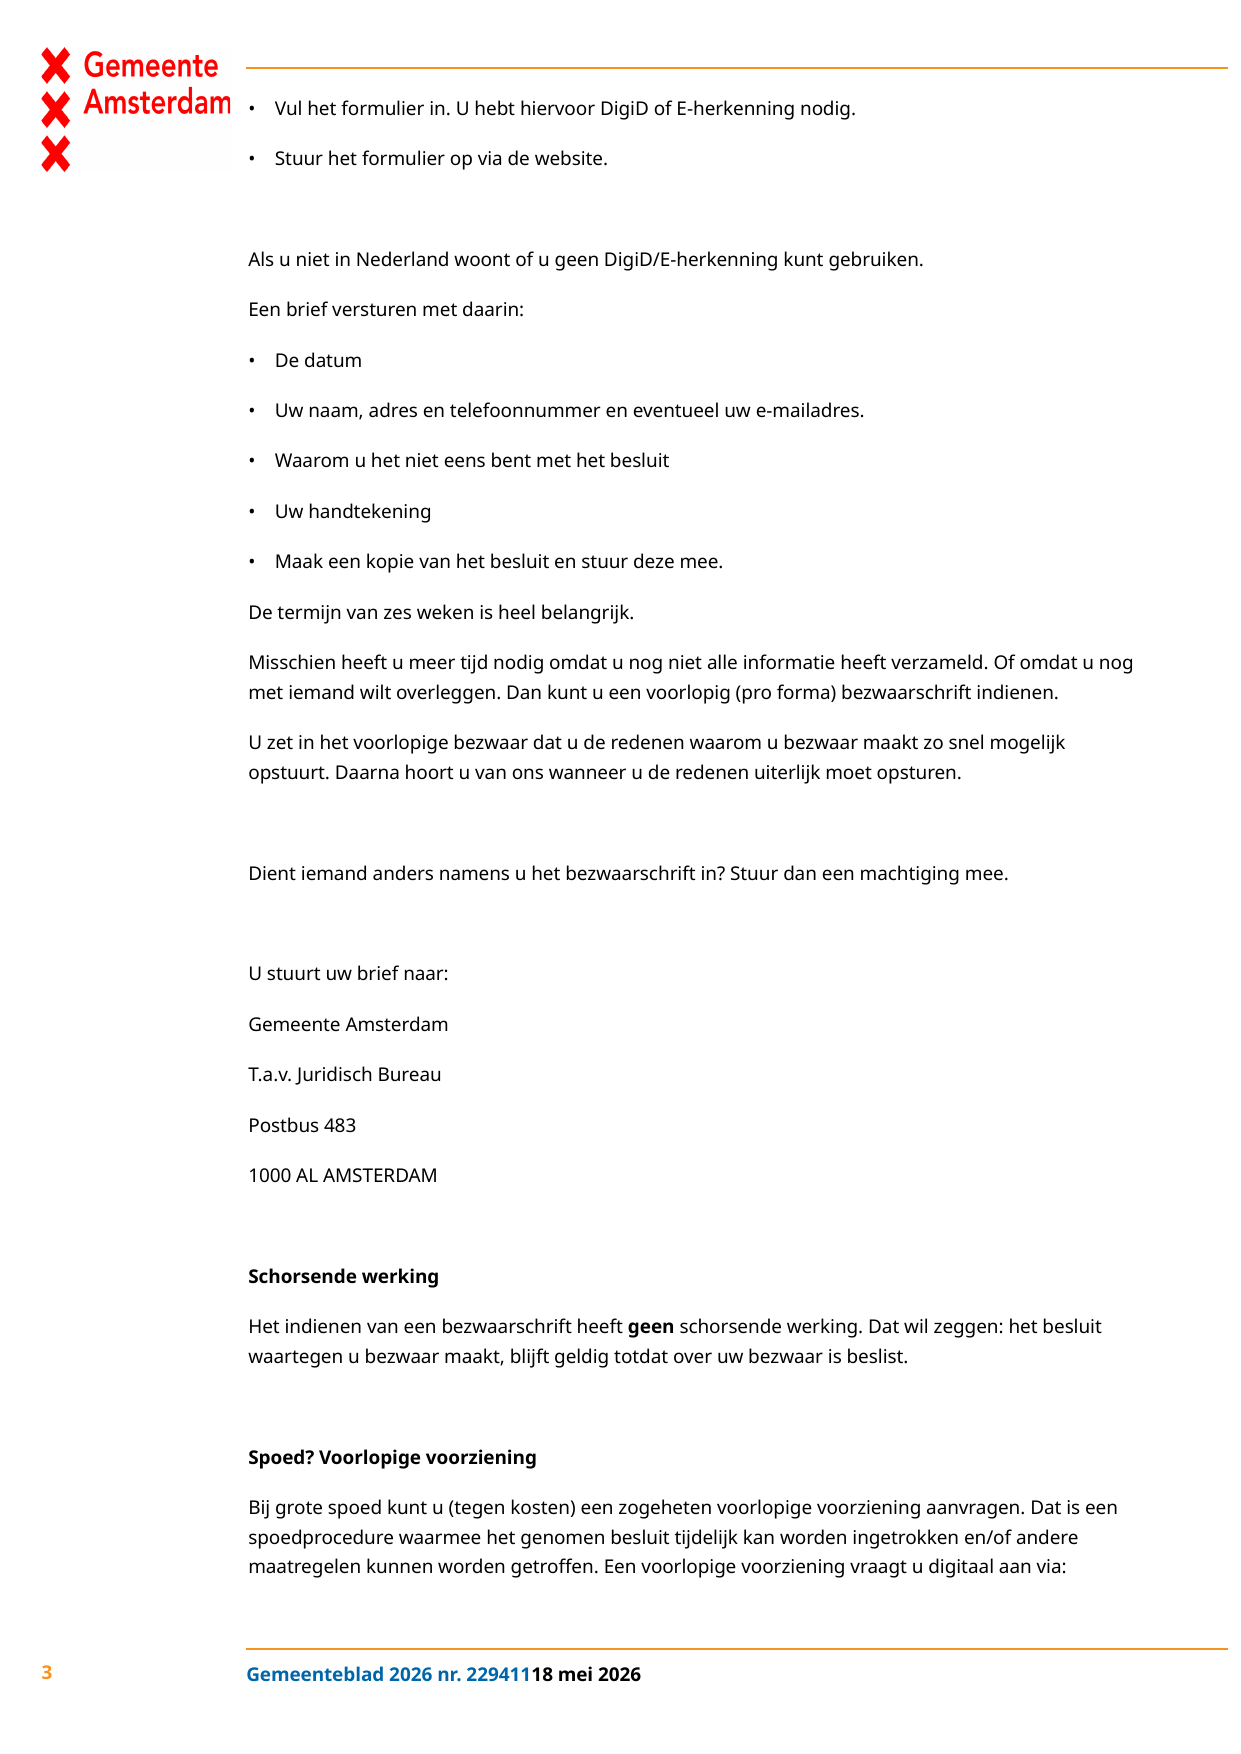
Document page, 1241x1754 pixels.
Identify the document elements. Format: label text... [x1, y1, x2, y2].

text Bij grote spoed kunt u (tegen kosten) een zogeheten voorlopige voorziening aanvragen. Dat is een spoedprocedure waarmee het genomen besluit tijdelijk kan worden ingetrokken en/of andere maatregelen kunnen worden getroffen. Een voorlopige voorziening vraagt u digitaal aan via: [248, 1494, 1152, 1579]
text • Vul het formulier in. U hebt hiervoor DigiD of E-herkenning nodig. [248, 95, 1152, 121]
text • Uw naam, adres en telefoonnummer en eventueel uw e-mailadres. [248, 397, 1152, 423]
text 1000 AL AMSTERDAM [248, 1162, 1152, 1188]
text Postbus 483 [248, 1112, 1152, 1138]
text • Stuur het formulier op via de website. [248, 145, 1152, 171]
text U stuurt uw brief naar: [248, 961, 1152, 986]
text Het indienen van een bezwaarschrift heeft geen schorsende werking. Dat wil zeggen: het besluit waartegen u bezwaar maakt, blijft geldig totdat over uw bezwaar is beslist. [248, 1313, 1152, 1369]
text Misschien heeft u meer tijd nodig omdat u nog niet alle informatie heeft verzameld. Of omdat u nog met iemand wilt overleggen. Dan kunt u een voorlopig (pro forma) bezwaarschrift indienen. [248, 649, 1152, 705]
picture [41, 47, 231, 172]
text Een brief versturen met daarin: [248, 296, 1152, 322]
text Gemeente Amsterdam [248, 1011, 1152, 1037]
text Spoed? Voorlopige voorziening [248, 1444, 1152, 1470]
text De termijn van zes weken is heel belangrijk. [248, 599, 1152, 625]
text Dient iemand anders namens u het bezwaarschrift in? Stuur dan een machtiging mee. [248, 860, 1152, 886]
text Als u niet in Nederland woont of u geen DigiD/E-herkenning kunt gebruiken. [248, 246, 1152, 272]
text • De datum [248, 347, 1152, 373]
text T.a.v. Juridisch Bureau [248, 1061, 1152, 1087]
text • Waarom u het niet eens bent met het besluit [248, 448, 1152, 473]
text • Uw handtekening [248, 498, 1152, 524]
text U zet in het voorlopige bezwaar dat u de redenen waarom u bezwaar maakt zo snel mogelijk opstuurt. Daarna hoort u van ons wanneer u de redenen uiterlijk moet opsturen. [248, 729, 1152, 785]
text • Maak een kopie van het besluit en stuur deze mee. [248, 548, 1152, 574]
text Schorsende werking [248, 1263, 1152, 1289]
